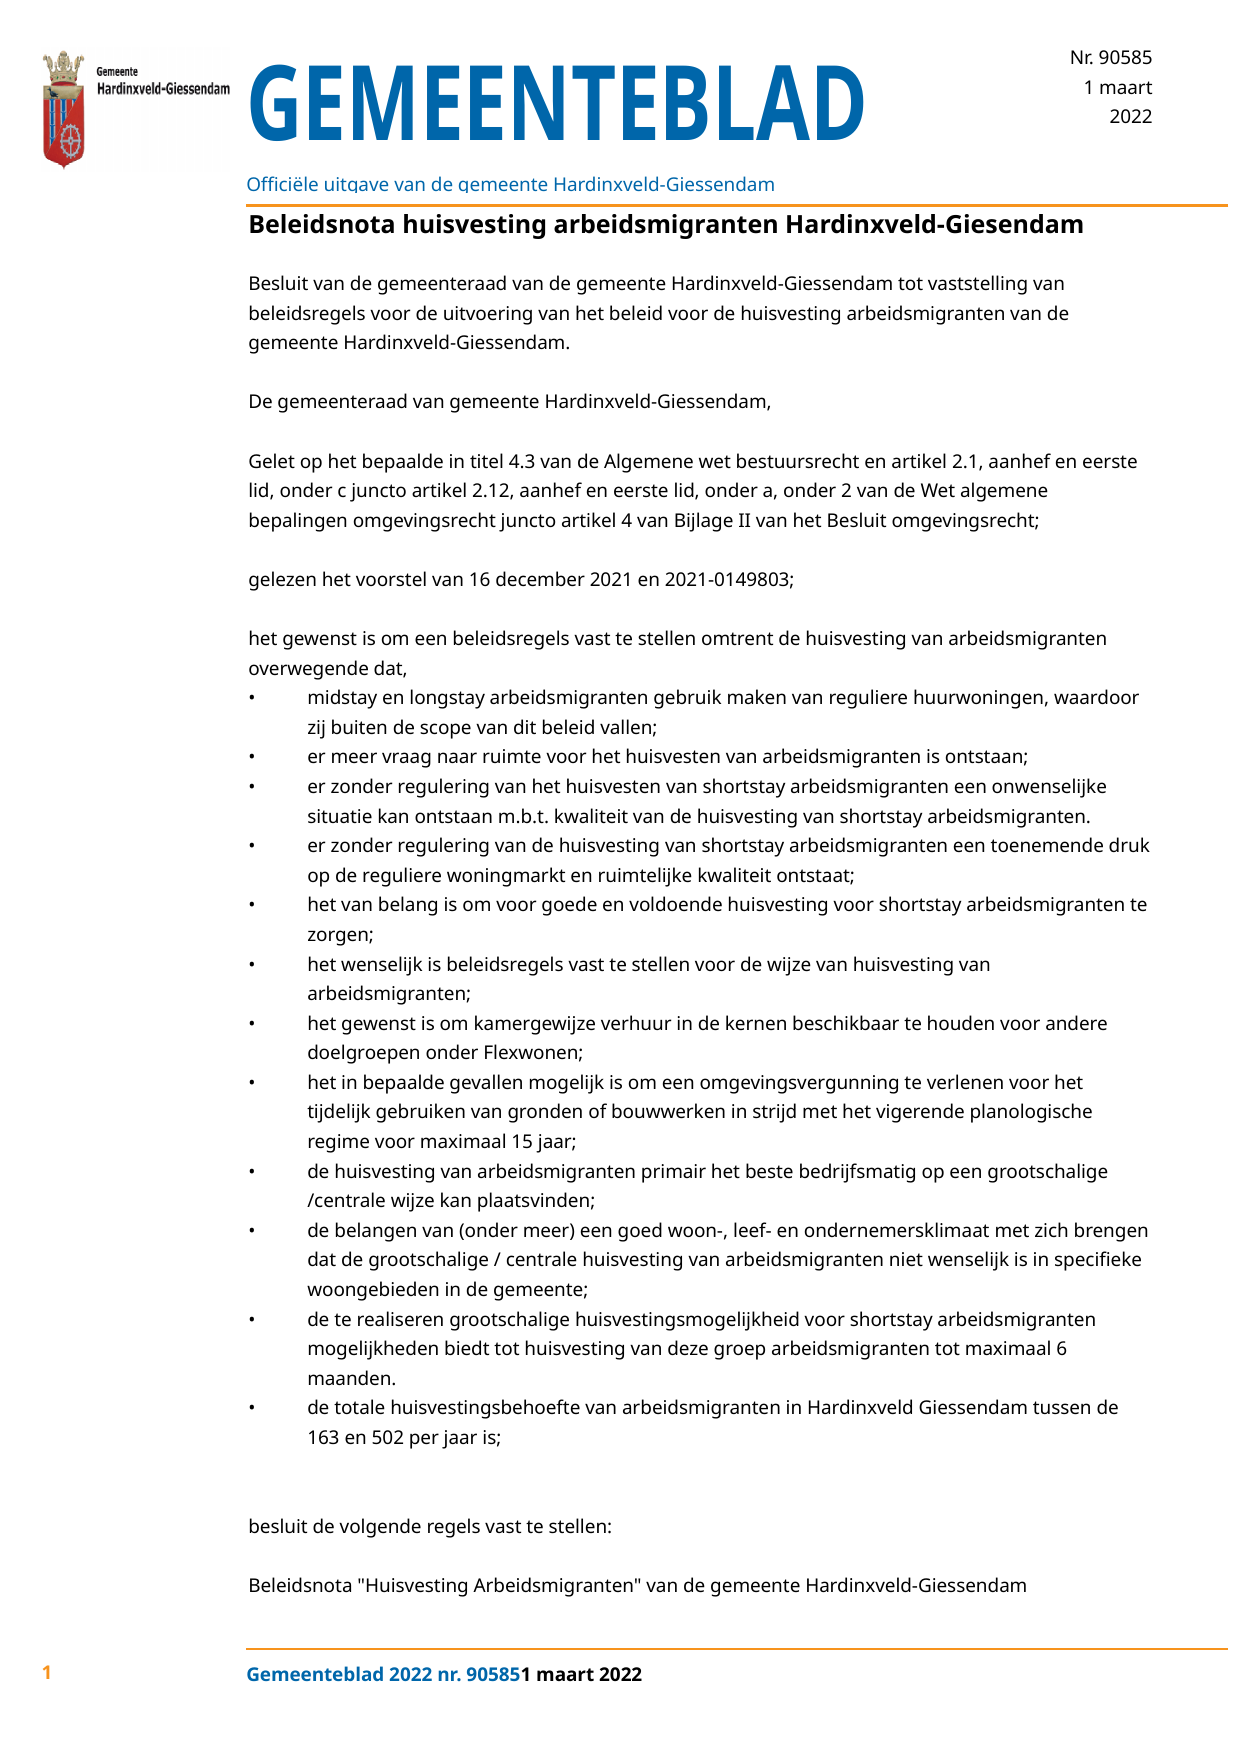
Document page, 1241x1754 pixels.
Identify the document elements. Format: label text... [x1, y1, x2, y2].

list midstay en longstay arbeidsmigranten gebruik maken van reguliere huurwoningen, waardoor zij buiten de scope van dit beleid vallen; [248, 684, 1152, 740]
text gelezen het voorstel van 16 december 2021 en 2021-0149803; [248, 566, 1152, 592]
text Gelet op het bepaalde in titel 4.3 van de Algemene wet bestuursrecht en artikel 2.1, aanhef en eerste lid, onder c juncto artikel 2.12, aanhef en eerste lid, onder a, onder 2 van de Wet algemene bepalingen omgevingsrecht juncto artikel 4 van Bijlage II van het Besluit omgevingsrecht; [248, 448, 1152, 533]
list het wenselijk is beleidsregels vast te stellen voor de wijze van huisvesting van arbeidsmigranten; [248, 951, 1152, 1006]
text Besluit van de gemeenteraad van de gemeente Hardinxveld-Giessendam tot vaststelling van beleidsregels voor de uitvoering van het beleid voor de huisvesting arbeidsmigranten van de gemeente Hardinxveld-Giessendam. [248, 270, 1152, 355]
list er zonder regulering van de huisvesting van shortstay arbeidsmigranten een toenemende druk op de reguliere woningmarkt en ruimtelijke kwaliteit ontstaat; [248, 832, 1152, 888]
list de huisvesting van arbeidsmigranten primair het beste bedrijfsmatig op een grootschalige /centrale wijze kan plaatsvinden; [248, 1158, 1152, 1213]
picture [41, 47, 231, 172]
list de belangen van (onder meer) een goed woon-, leef- en ondernemersklimaat met zich brengen dat de grootschalige / centrale huisvesting van arbeidsmigranten niet wenselijk is in specifieke woongebieden in de gemeente; [248, 1217, 1152, 1302]
text het gewenst is om een beleidsregels vast te stellen omtrent de huisvesting van arbeidsmigranten overwegende dat, [248, 625, 1152, 681]
text Beleidsnota huisvesting arbeidsmigranten Hardinxveld-Giesendam [248, 207, 1152, 241]
text Beleidsnota "Huisvesting Arbeidsmigranten" van de gemeente Hardinxveld-Giessendam [248, 1572, 1152, 1598]
list het gewenst is om kamergewijze verhuur in de kernen beschikbaar te houden voor andere doelgroepen onder Flexwonen; [248, 1010, 1152, 1065]
list het van belang is om voor goede en voldoende huisvesting voor shortstay arbeidsmigranten te zorgen; [248, 892, 1152, 947]
text besluit de volgende regels vast te stellen: [248, 1513, 1152, 1538]
list er meer vraag naar ruimte voor het huisvesten van arbeidsmigranten is ontstaan; [248, 744, 1152, 769]
list de te realiseren grootschalige huisvestingsmogelijkheid voor shortstay arbeidsmigranten mogelijkheden biedt tot huisvesting van deze groep arbeidsmigranten tot maximaal 6 maanden. [248, 1306, 1152, 1391]
text De gemeenteraad van gemeente Hardinxveld-Giessendam, [248, 389, 1152, 414]
list de totale huisvestingsbehoefte van arbeidsmigranten in Hardinxveld Giessendam tussen de 163 en 502 per jaar is; [248, 1394, 1152, 1450]
list er zonder regulering van het huisvesten van shortstay arbeidsmigranten een onwenselijke situatie kan ontstaan m.b.t. kwaliteit van de huisvesting van shortstay arbeidsmigranten. [248, 773, 1152, 828]
list het in bepaalde gevallen mogelijk is om een omgevingsvergunning te verlenen voor het tijdelijk gebruiken van gronden of bouwwerken in strijd met het vigerende planologische regime voor maximaal 15 jaar; [248, 1069, 1152, 1154]
